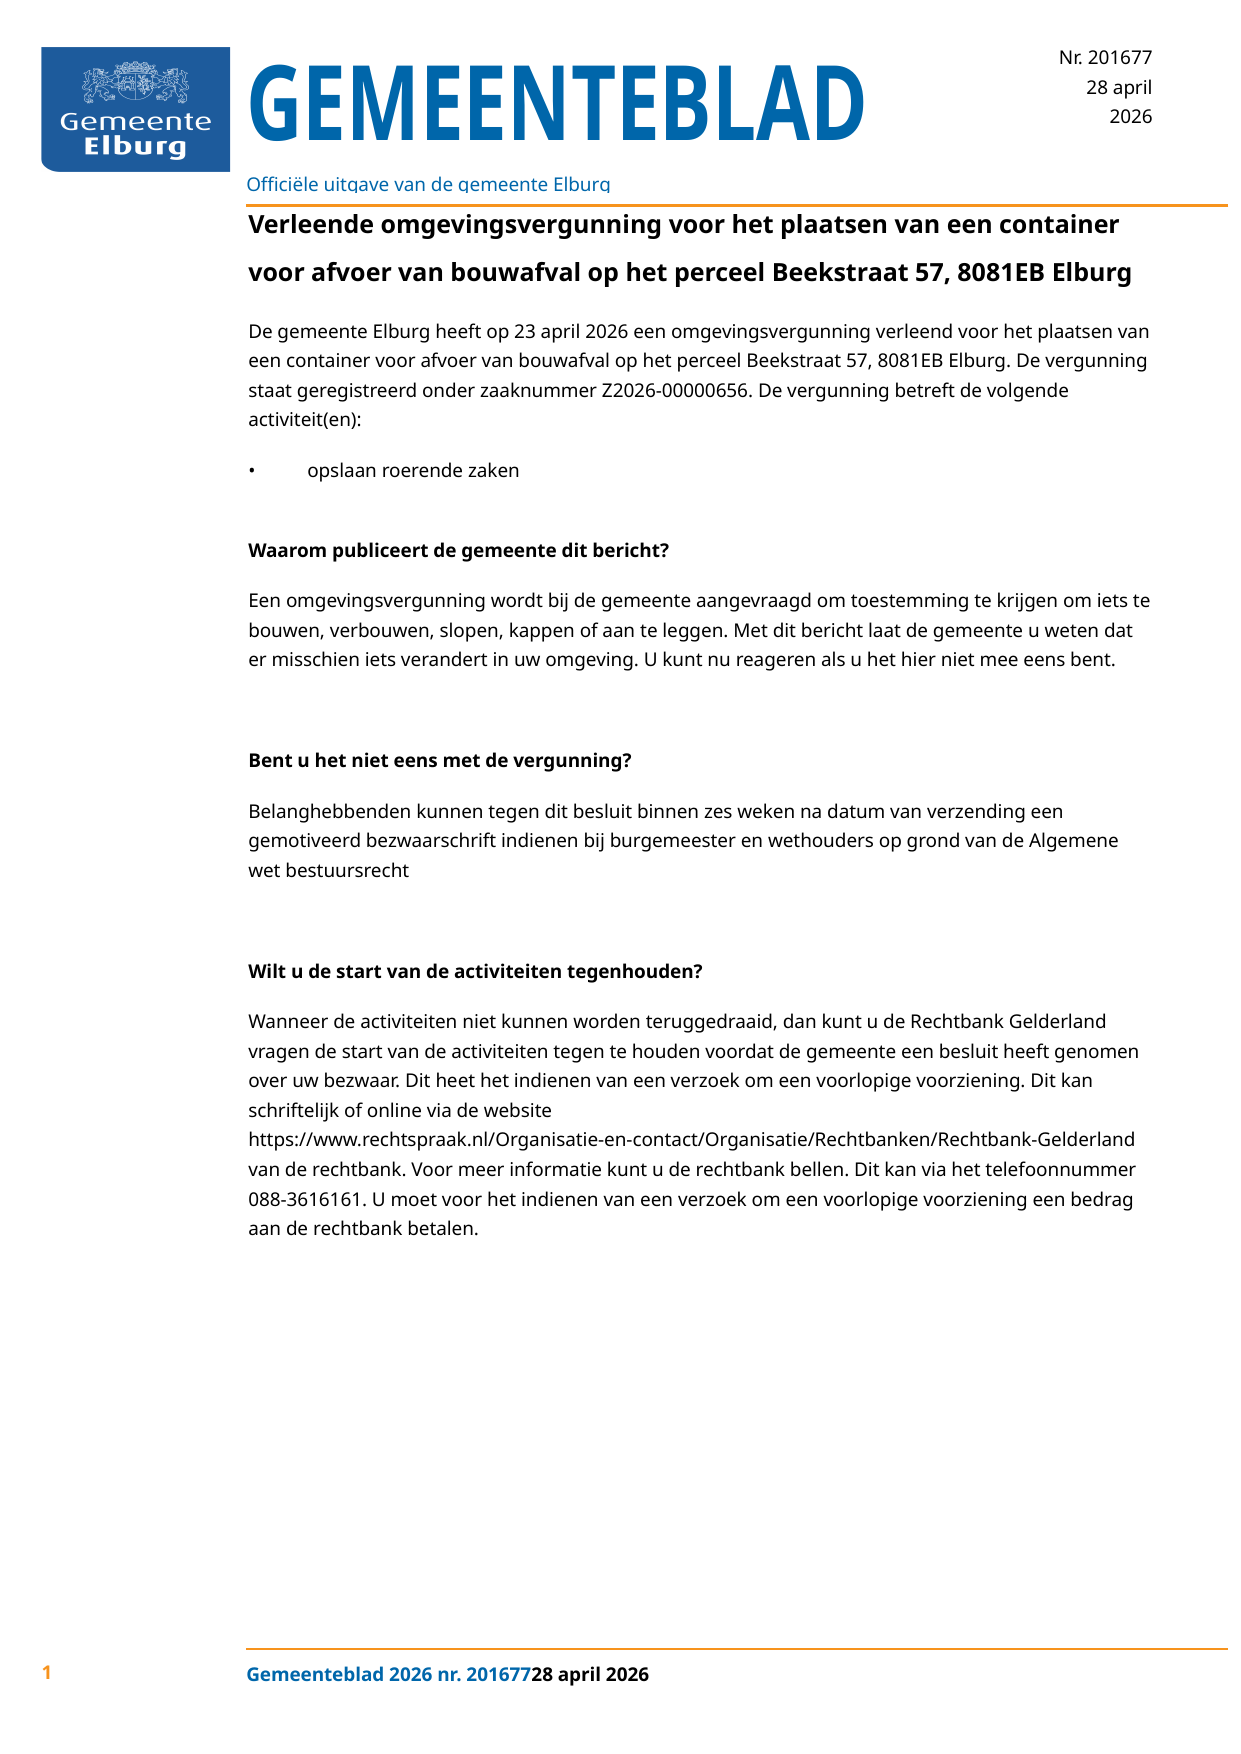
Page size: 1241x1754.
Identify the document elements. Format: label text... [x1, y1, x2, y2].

text De gemeente Elburg heeft op 23 april 2026 een omgevingsvergunning verleend voor het plaatsen van een container voor afvoer van bouwafval op het perceel Beekstraat 57, 8081EB Elburg. De vergunning staat geregistreerd onder zaaknummer Z2026-00000656. De vergunning betreft de volgende activiteit(en): [248, 318, 1152, 432]
text Waarom publiceert de gemeente dit bericht? [248, 537, 1152, 563]
text Wilt u de start van de activiteiten tegenhouden? [248, 958, 1152, 984]
text Wanneer de activiteiten niet kunnen worden teruggedraaid, dan kunt u de Rechtbank Gelderland vragen de start van de activiteiten tegen te houden voordat de gemeente een besluit heeft genomen over uw bezwaar. Dit heet het indienen van een verzoek om een voorlopige voorziening. Dit kan schriftelijk of online via de website https://www.rechtspraak.nl/Organisatie-en-contact/Organisatie/Rechtbanken/Rechtbank-Gelderland van de rechtbank. Voor meer informatie kunt u de rechtbank bellen. Dit kan via het telefoonnummer 088-3616161. U moet voor het indienen van een verzoek om een voorlopige voorziening een bedrag aan de rechtbank betalen. [248, 1008, 1152, 1241]
text Een omgevingsvergunning wordt bij de gemeente aangevraagd om toestemming te krijgen om iets te bouwen, verbouwen, slopen, kappen of aan te leggen. Met dit bericht laat de gemeente u weten dat er misschien iets verandert in uw omgeving. U kunt nu reageren als u het hier niet mee eens bent. [248, 587, 1152, 672]
text Belanghebbenden kunnen tegen dit besluit binnen zes weken na datum van verzending een gemotiveerd bezwaarschrift indienen bij burgemeester en wethouders op grond van de Algemene wet bestuursrecht [248, 798, 1152, 883]
text Verleende omgevingsvergunning voor het plaatsen van een container voor afvoer van bouwafval op het perceel Beekstraat 57, 8081EB Elburg [248, 207, 1152, 288]
text Bent u het niet eens met de vergunning? [248, 747, 1152, 773]
list opslaan roerende zaken [248, 457, 1152, 483]
picture [41, 47, 231, 172]
